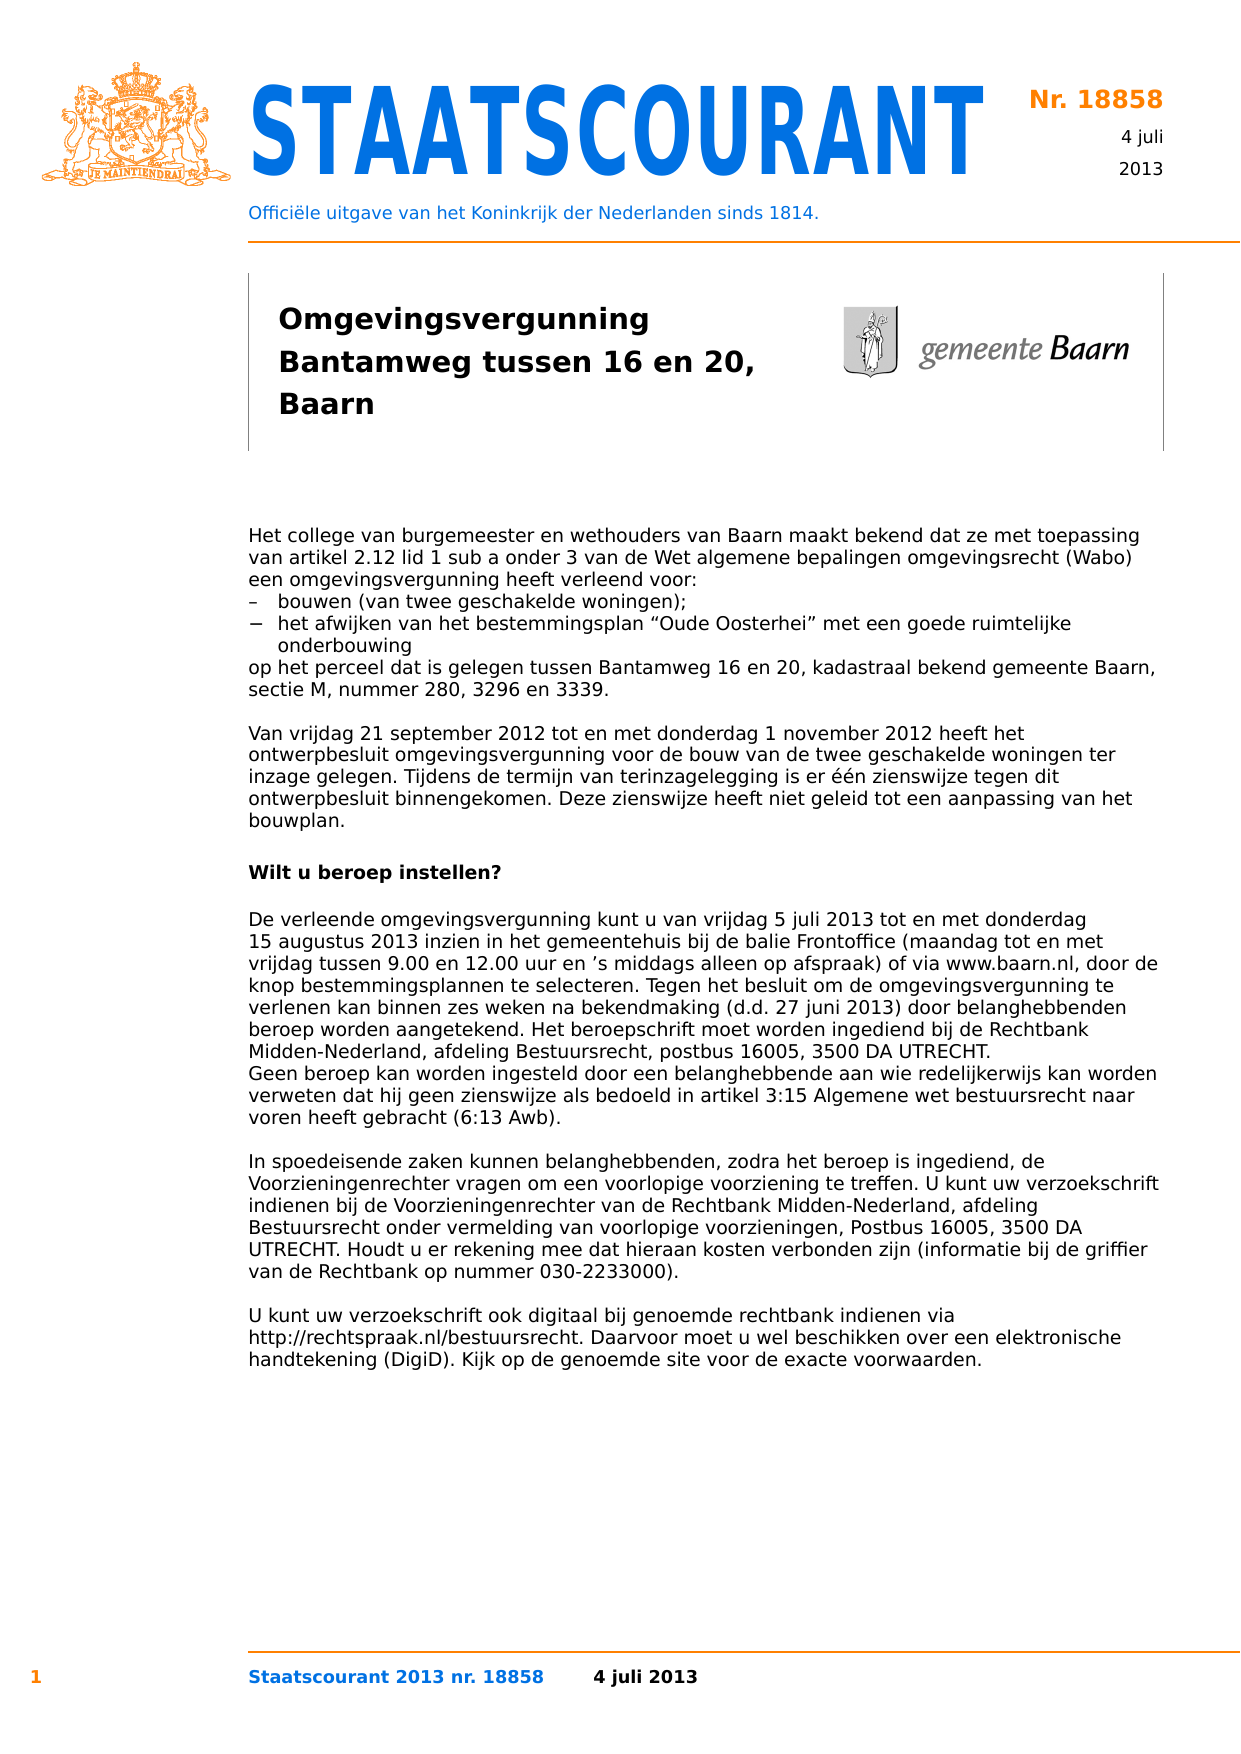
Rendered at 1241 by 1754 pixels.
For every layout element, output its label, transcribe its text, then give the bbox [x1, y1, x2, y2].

text U kunt uw verzoekschrift ook digitaal bij genoemde rechtbank indienen via http://rechtspraak.nl/bestuursrecht. Daarvoor moet u wel beschikken over een elektronische handtekening (DigiD). Kijk op de genoemde site voor de exacte voorwaarden. [248, 1305, 1163, 1371]
table_cell 4 juli [998, 121, 1240, 153]
text – bouwen (van twee geschakelde woningen); [248, 591, 1163, 613]
subtitle Omgevingsvergunning Bantamweg tussen 16 en 20, Baarn [249, 273, 1163, 451]
table_header STAATSCOURANT [248, 62, 998, 203]
subtitle Wilt u beroep instellen? [248, 862, 1163, 884]
text Van vrijdag 21 september 2012 tot en met donderdag 1 november 2012 heeft het ontwerpbesluit omgevingsvergunning voor de bouw van de twee geschakelde woningen ter inzage gelegen. Tijdens de termijn van terinzagelegging is er één zienswijze tegen dit ontwerpbesluit binnengekomen. Deze zienswijze heeft niet geleid tot een aanpassing van het bouwplan. [248, 722, 1163, 832]
text op het perceel dat is gelegen tussen Bantamweg 16 en 20, kadastraal bekend gemeente Baarn, sectie M, nummer 280, 3296 en 3339. [248, 657, 1163, 701]
text De verleende omgevingsvergunning kunt u van vrijdag 5 juli 2013 tot en met donderdag 15 augustus 2013 inzien in het gemeentehuis bij de balie Frontoffice (maandag tot en met vrijdag tussen 9.00 en 12.00 uur en ’s middags alleen op afspraak) of via www.baarn.nl, door de knop bestemmingsplannen te selecteren. Tegen het besluit om de omgevingsvergunning te verlenen kan binnen zes weken na bekendmaking (d.d. 27 juni 2013) door belanghebbenden beroep worden aangetekend. Het beroepschrift moet worden ingediend bij de Rechtbank Midden-Nederland, afdeling Bestuursrecht, postbus 16005, 3500 DA UTRECHT. [248, 909, 1163, 1063]
text Geen beroep kan worden ingesteld door een belanghebbende aan wie redelijkerwijs kan worden verweten dat hij geen zienswijze als bedoeld in artikel 3:15 Algemene wet bestuursrecht naar voren heeft gebracht (6:13 Awb). [248, 1063, 1163, 1129]
picture [41, 62, 231, 186]
text In spoedeisende zaken kunnen belanghebbenden, zodra het beroep is ingediend, de Voorzieningenrechter vragen om een voorlopige voorziening te treffen. U kunt uw verzoekschrift indienen bij de Voorzieningenrechter van de Rechtbank Midden-Nederland, afdeling Bestuursrecht onder vermelding van voorlopige voorzieningen, Postbus 16005, 3500 DA UTRECHT. Houdt u er rekening mee dat hieraan kosten verbonden zijn (informatie bij de griffier van de Rechtbank op nummer 030-2233000). [248, 1151, 1163, 1283]
table_header [25, 62, 248, 241]
table_cell Officiële uitgave van het Koninkrijk der Nederlanden sinds 1814. [248, 203, 1240, 241]
table_cell 2013 [998, 153, 1240, 203]
table_header Nr. 18858 [998, 62, 1240, 121]
text − het afwijken van het bestemmingsplan “Oude Oosterhei” met een goede ruimtelijke onderbouwing [248, 613, 1163, 657]
picture [838, 302, 1134, 380]
text Het college van burgemeester en wethouders van Baarn maakt bekend dat ze met toepassing van artikel 2.12 lid 1 sub a onder 3 van de Wet algemene bepalingen omgevingsrecht (Wabo) een omgevingsvergunning heeft verleend voor: [248, 525, 1163, 591]
